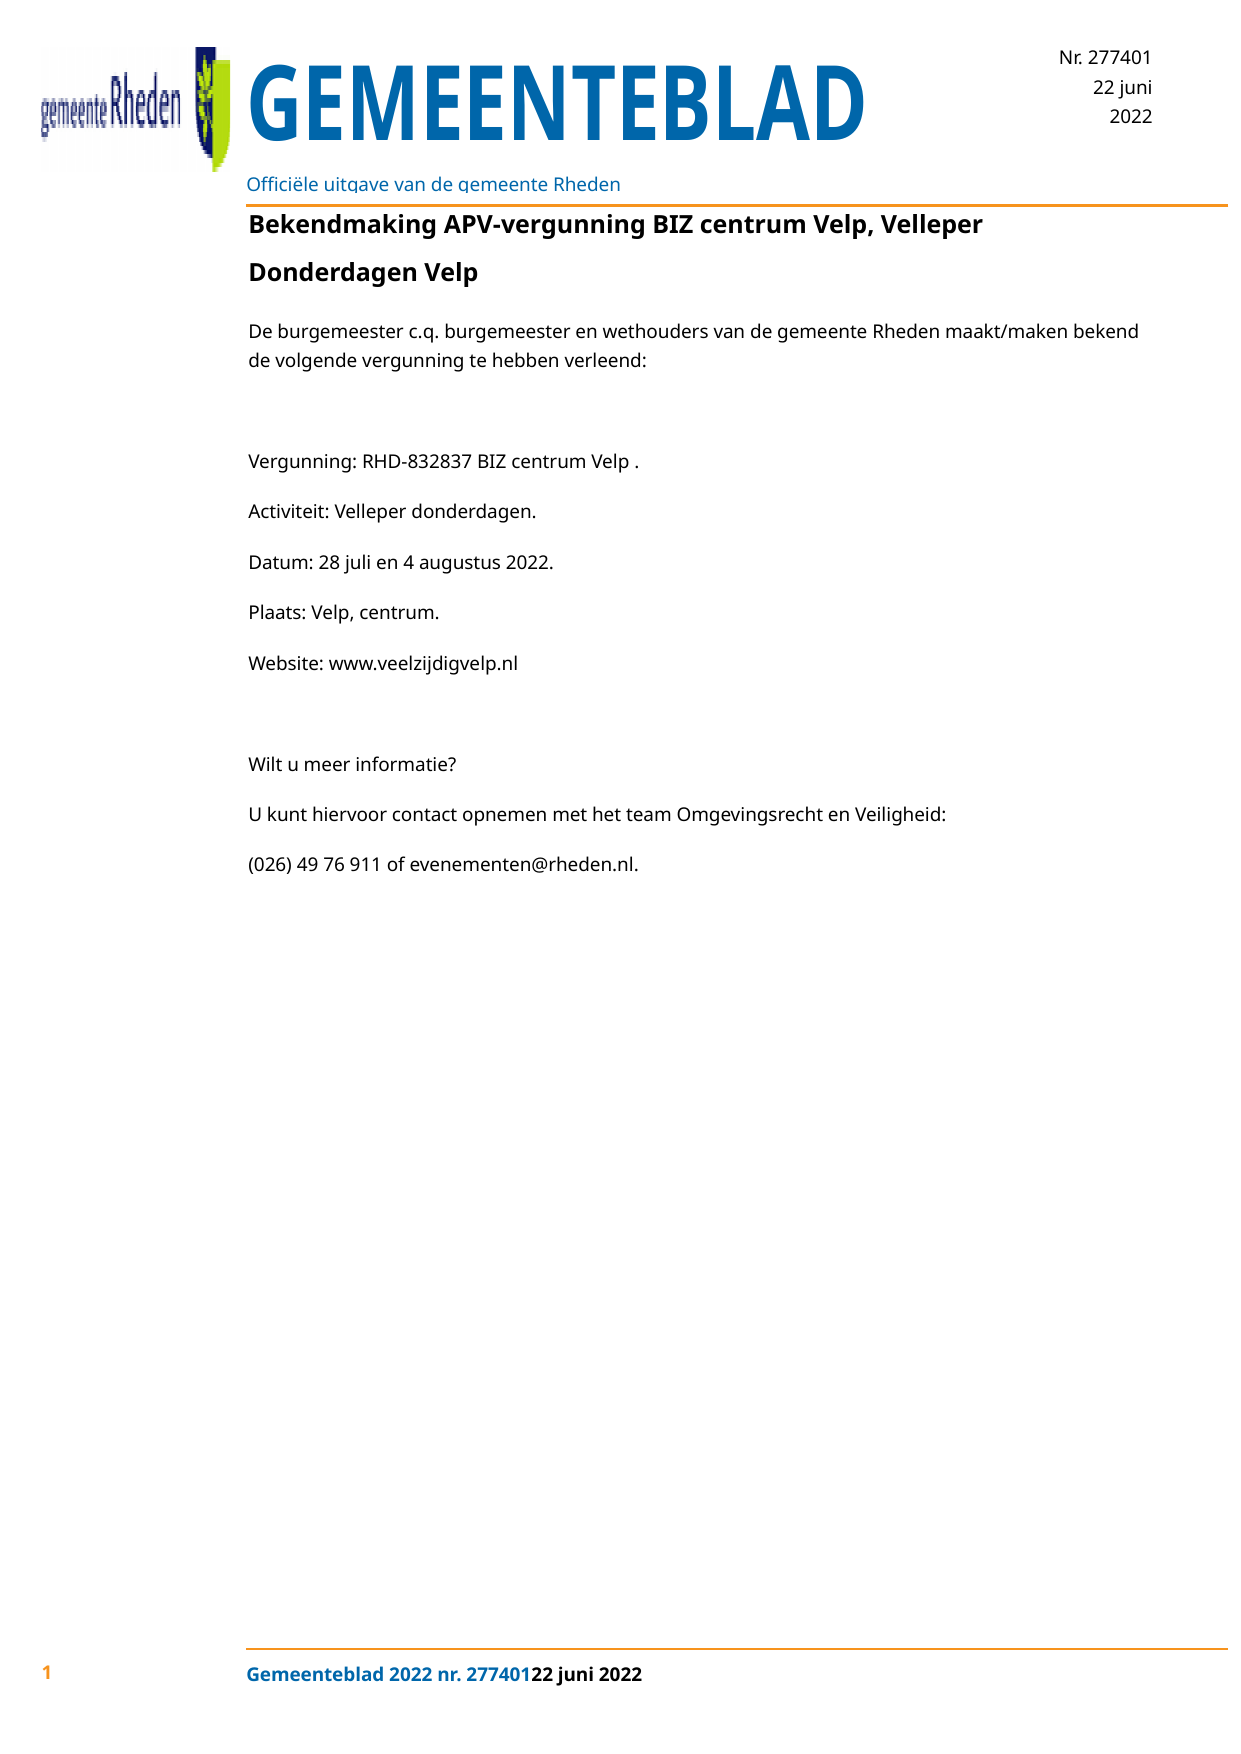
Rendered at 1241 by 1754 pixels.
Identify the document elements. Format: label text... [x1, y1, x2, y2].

text De burgemeester c.q. burgemeester en wethouders van de gemeente Rheden maakt/maken bekend de volgende vergunning te hebben verleend: [248, 318, 1152, 373]
text Wilt u meer informatie? [248, 751, 1152, 777]
text Bekendmaking APV-vergunning BIZ centrum Velp, Velleper Donderdagen Velp [248, 207, 1152, 288]
text Activiteit: Velleper donderdagen. [248, 499, 1152, 524]
text Datum: 28 juli en 4 augustus 2022. [248, 549, 1152, 575]
text (026) 49 76 911 of evenementen@rheden.nl. [248, 852, 1152, 877]
text Website: www.veelzijdigvelp.nl [248, 650, 1152, 676]
text Plaats: Velp, centrum. [248, 599, 1152, 625]
text U kunt hiervoor contact opnemen met het team Omgevingsrecht en Veiligheid: [248, 801, 1152, 827]
picture [41, 47, 231, 172]
text Vergunning: RHD-832837 BIZ centrum Velp . [248, 448, 1152, 474]
